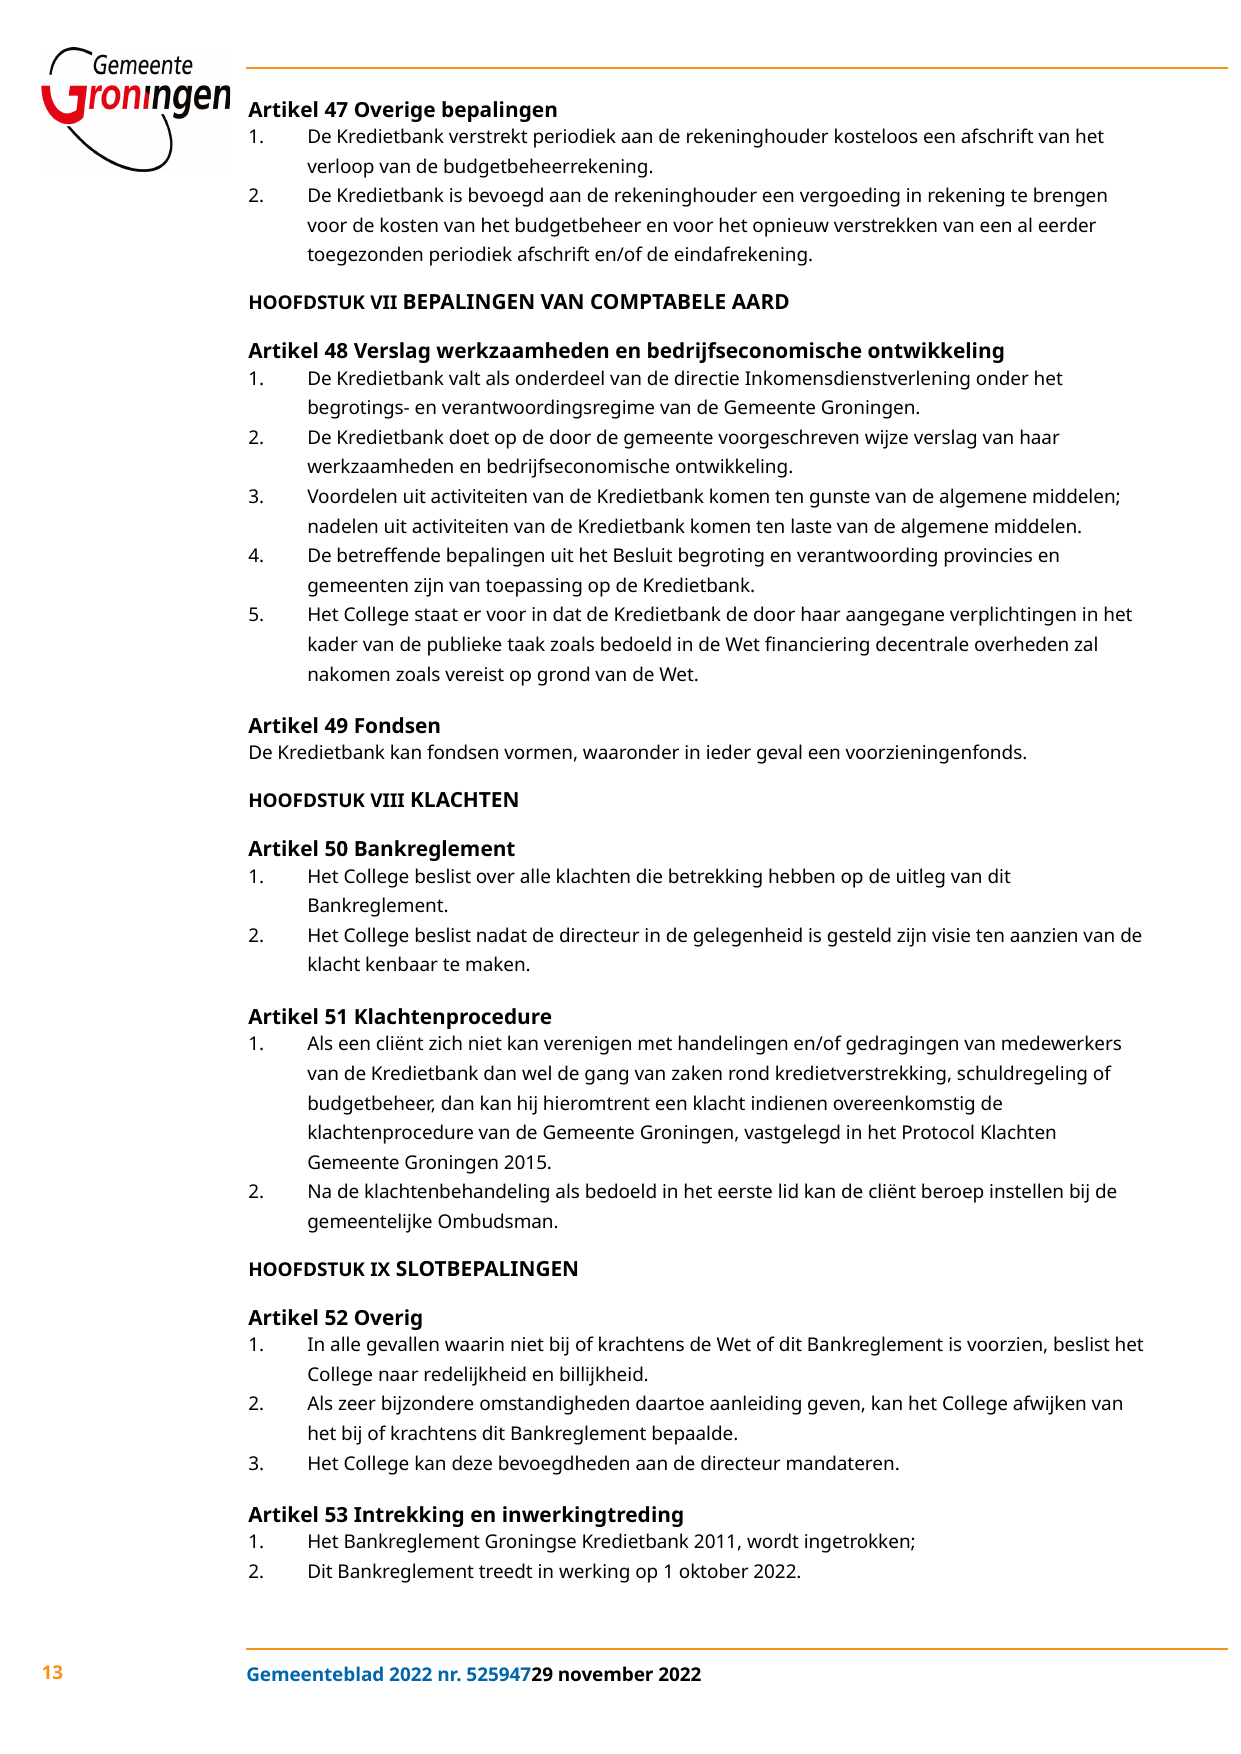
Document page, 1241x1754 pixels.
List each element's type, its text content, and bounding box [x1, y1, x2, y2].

list De Kredietbank valt als onderdeel van de directie Inkomensdienstverlening onder het begrotings- en verantwoordingsregime van de Gemeente Groningen. [248, 365, 1152, 420]
list Als zeer bijzondere omstandigheden daartoe aanleiding geven, kan het College afwijken van het bij of krachtens dit Bankreglement bepaalde. [248, 1391, 1152, 1446]
text Artikel 49 Fondsen [248, 711, 1152, 739]
text Artikel 47 Overige bepalingen [248, 95, 1152, 123]
text Artikel 52 Overig [248, 1303, 1152, 1331]
list Als een cliënt zich niet kan verenigen met handelingen en/of gedragingen van medewerkers van de Kredietbank dan wel de gang van zaken rond kredietverstrekking, schuldregeling of budgetbeheer, dan kan hij hieromtrent een klacht indienen overeenkomstig de klachtenprocedure van de Gemeente Groningen, vastgelegd in het Protocol Klachten Gemeente Groningen 2015. [248, 1031, 1152, 1174]
list In alle gevallen waarin niet bij of krachtens de Wet of dit Bankreglement is voorzien, beslist het College naar redelijkheid en billijkheid. [248, 1331, 1152, 1387]
text Artikel 48 Verslag werkzaamheden en bedrijfseconomische ontwikkeling [248, 336, 1152, 365]
text HOOFDSTUK IX SLOTBEPALINGEN [248, 1254, 1152, 1282]
text Artikel 50 Bankreglement [248, 834, 1152, 863]
list Na de klachtenbehandeling als bedoeld in het eerste lid kan de cliënt beroep instellen bij de gemeentelijke Ombudsman. [248, 1178, 1152, 1234]
list De Kredietbank doet op de door de gemeente voorgeschreven wijze verslag van haar werkzaamheden en bedrijfseconomische ontwikkeling. [248, 424, 1152, 479]
list Dit Bankreglement treedt in werking op 1 oktober 2022. [248, 1558, 1152, 1584]
list Het College beslist over alle klachten die betrekking hebben op de uitleg van dit Bankreglement. [248, 863, 1152, 918]
text Artikel 51 Klachtenprocedure [248, 1002, 1152, 1031]
list Het College beslist nadat de directeur in de gelegenheid is gesteld zijn visie ten aanzien van de klacht kenbaar te maken. [248, 922, 1152, 977]
list Het College kan deze bevoegdheden aan de directeur mandateren. [248, 1450, 1152, 1475]
text Artikel 53 Intrekking en inwerkingtreding [248, 1500, 1152, 1528]
text De Kredietbank kan fondsen vormen, waaronder in ieder geval een voorzieningenfonds. [248, 739, 1152, 765]
list Voordelen uit activiteiten van de Kredietbank komen ten gunste van de algemene middelen; nadelen uit activiteiten van de Kredietbank komen ten laste van de algemene middelen. [248, 483, 1152, 538]
list Het Bankreglement Groningse Kredietbank 2011, wordt ingetrokken; [248, 1528, 1152, 1554]
list De Kredietbank verstrekt periodiek aan de rekeninghouder kosteloos een afschrift van het verloop van de budgetbeheerrekening. [248, 123, 1152, 178]
list De betreffende bepalingen uit het Besluit begroting en verantwoording provincies en gemeenten zijn van toepassing op de Kredietbank. [248, 542, 1152, 598]
picture [41, 47, 231, 172]
text HOOFDSTUK VIII KLACHTEN [248, 785, 1152, 814]
list Het College staat er voor in dat de Kredietbank de door haar aangegane verplichtingen in het kader van de publieke taak zoals bedoeld in de Wet financiering decentrale overheden zal nakomen zoals vereist op grond van de Wet. [248, 602, 1152, 686]
text HOOFDSTUK VII BEPALINGEN VAN COMPTABELE AARD [248, 287, 1152, 316]
list De Kredietbank is bevoegd aan de rekeninghouder een vergoeding in rekening te brengen voor de kosten van het budgetbeheer en voor het opnieuw verstrekken van een al eerder toegezonden periodiek afschrift en/of de eindafrekening. [248, 182, 1152, 267]
